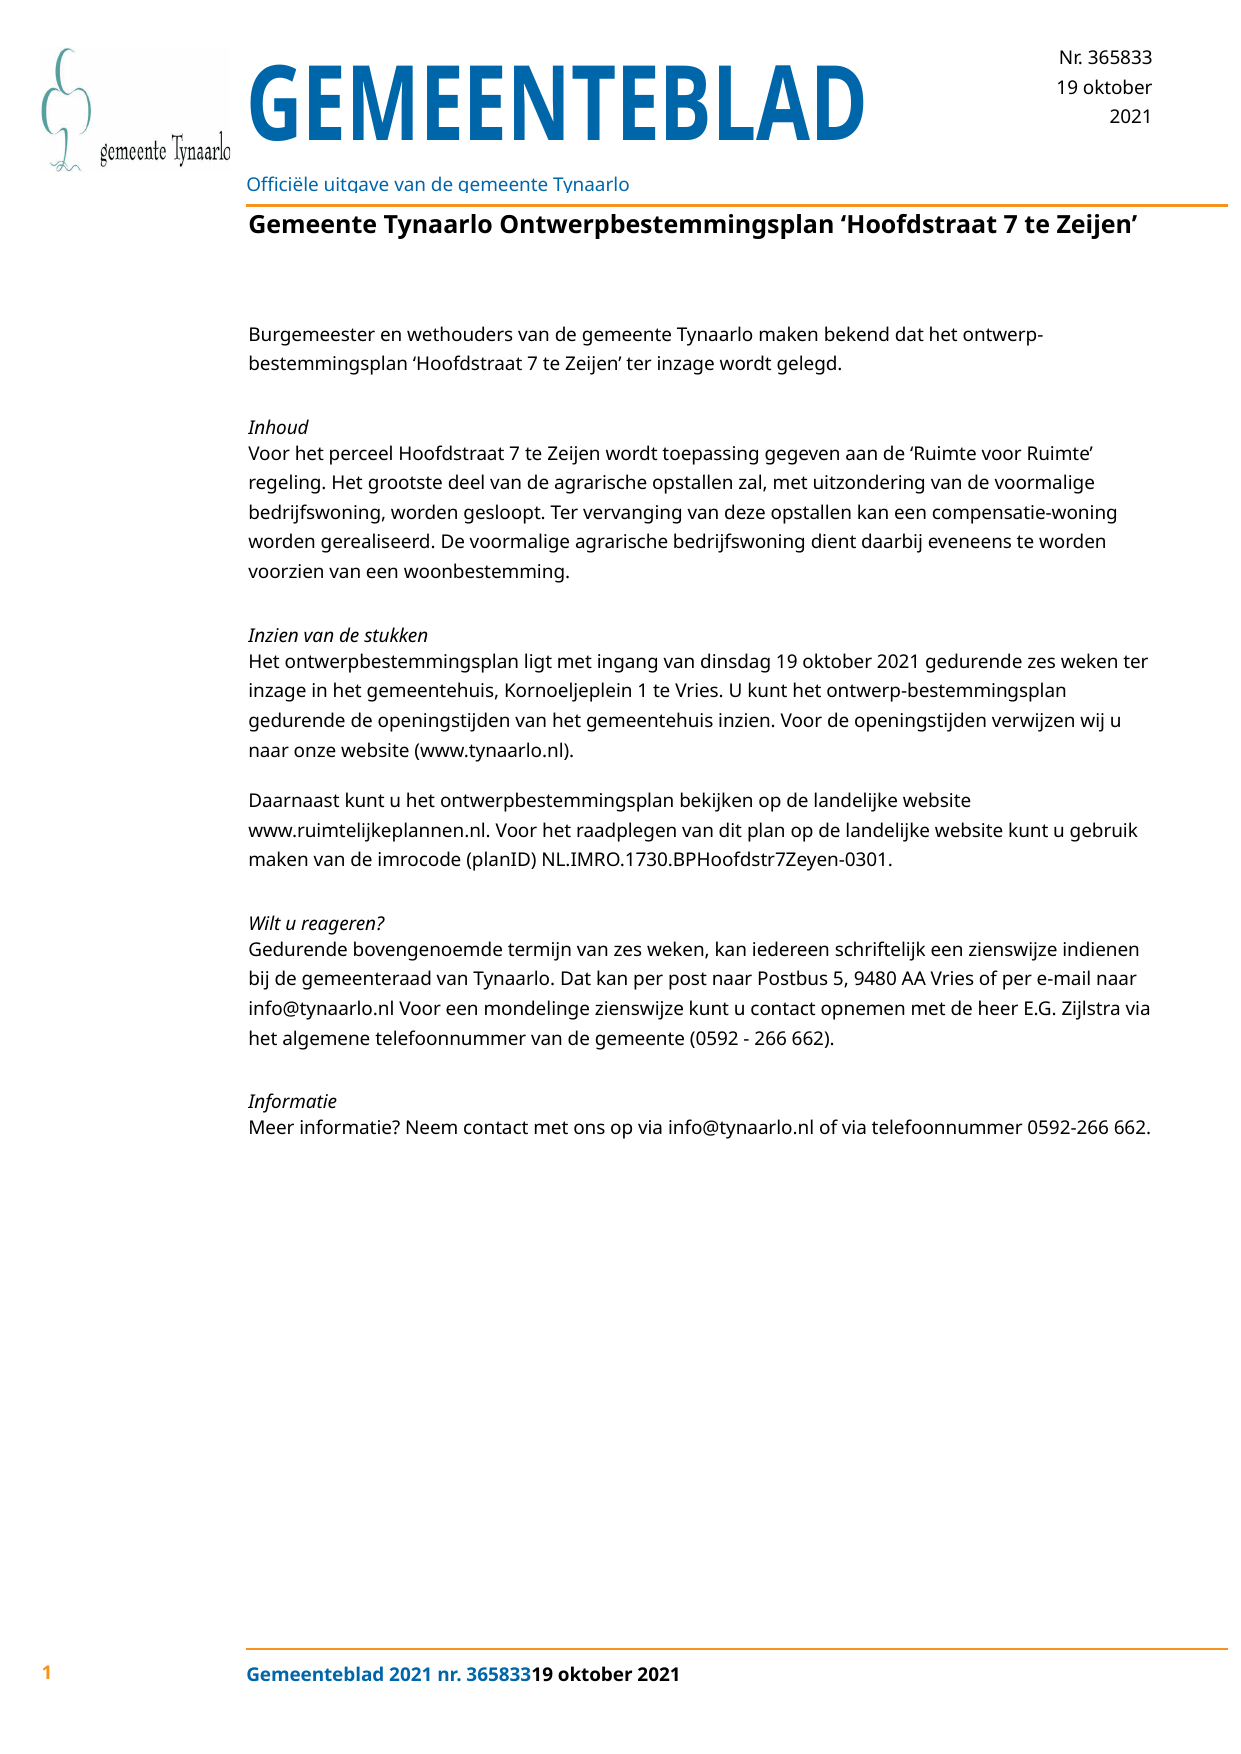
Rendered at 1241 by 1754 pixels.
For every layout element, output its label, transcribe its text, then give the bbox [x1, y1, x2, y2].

text Burgemeester en wethouders van de gemeente Tynaarlo maken bekend dat het ontwerp-bestemmingsplan ‘Hoofdstraat 7 te Zeijen’ ter inzage wordt gelegd. [248, 321, 1152, 376]
text Meer informatie? Neem contact met ons op via info@tynaarlo.nl of via telefoonnummer 0592-266 662. [248, 1114, 1152, 1140]
text Gedurende bovengenoemde termijn van zes weken, kan iedereen schriftelijk een zienswijze indienen bij de gemeenteraad van Tynaarlo. Dat kan per post naar Postbus 5, 9480 AA Vries of per e-mail naar info@tynaarlo.nl Voor een mondelinge zienswijze kunt u contact opnemen met de heer E.G. Zijlstra via het algemene telefoonnummer van de gemeente (0592 - 266 662). [248, 936, 1152, 1051]
text Gemeente Tynaarlo Ontwerpbestemmingsplan ‘Hoofdstraat 7 te Zeijen’ [248, 207, 1152, 241]
text Het ontwerpbestemmingsplan ligt met ingang van dinsdag 19 oktober 2021 gedurende zes weken ter inzage in het gemeentehuis, Kornoeljeplein 1 te Vries. U kunt het ontwerp-bestemmingsplan gedurende de openingstijden van het gemeentehuis inzien. Voor de openingstijden verwijzen wij u naar onze website (www.tynaarlo.nl). [248, 648, 1152, 762]
text Wilt u reageren? [248, 910, 1152, 936]
text Informatie [248, 1089, 1152, 1114]
picture [41, 47, 231, 172]
text Inhoud [248, 414, 1152, 440]
text Inzien van de stukken [248, 622, 1152, 648]
text Voor het perceel Hoofdstraat 7 te Zeijen wordt toepassing gegeven aan de ‘Ruimte voor Ruimte’ regeling. Het grootste deel van de agrarische opstallen zal, met uitzondering van de voormalige bedrijfswoning, worden gesloopt. Ter vervanging van deze opstallen kan een compensatie-woning worden gerealiseerd. De voormalige agrarische bedrijfswoning dient daarbij eveneens te worden voorzien van een woonbestemming. [248, 440, 1152, 584]
text Daarnaast kunt u het ontwerpbestemmingsplan bekijken op de landelijke website www.ruimtelijkeplannen.nl. Voor het raadplegen van dit plan op de landelijke website kunt u gebruik maken van de imrocode (planID) NL.IMRO.1730.BPHoofdstr7Zeyen-0301. [248, 787, 1152, 872]
